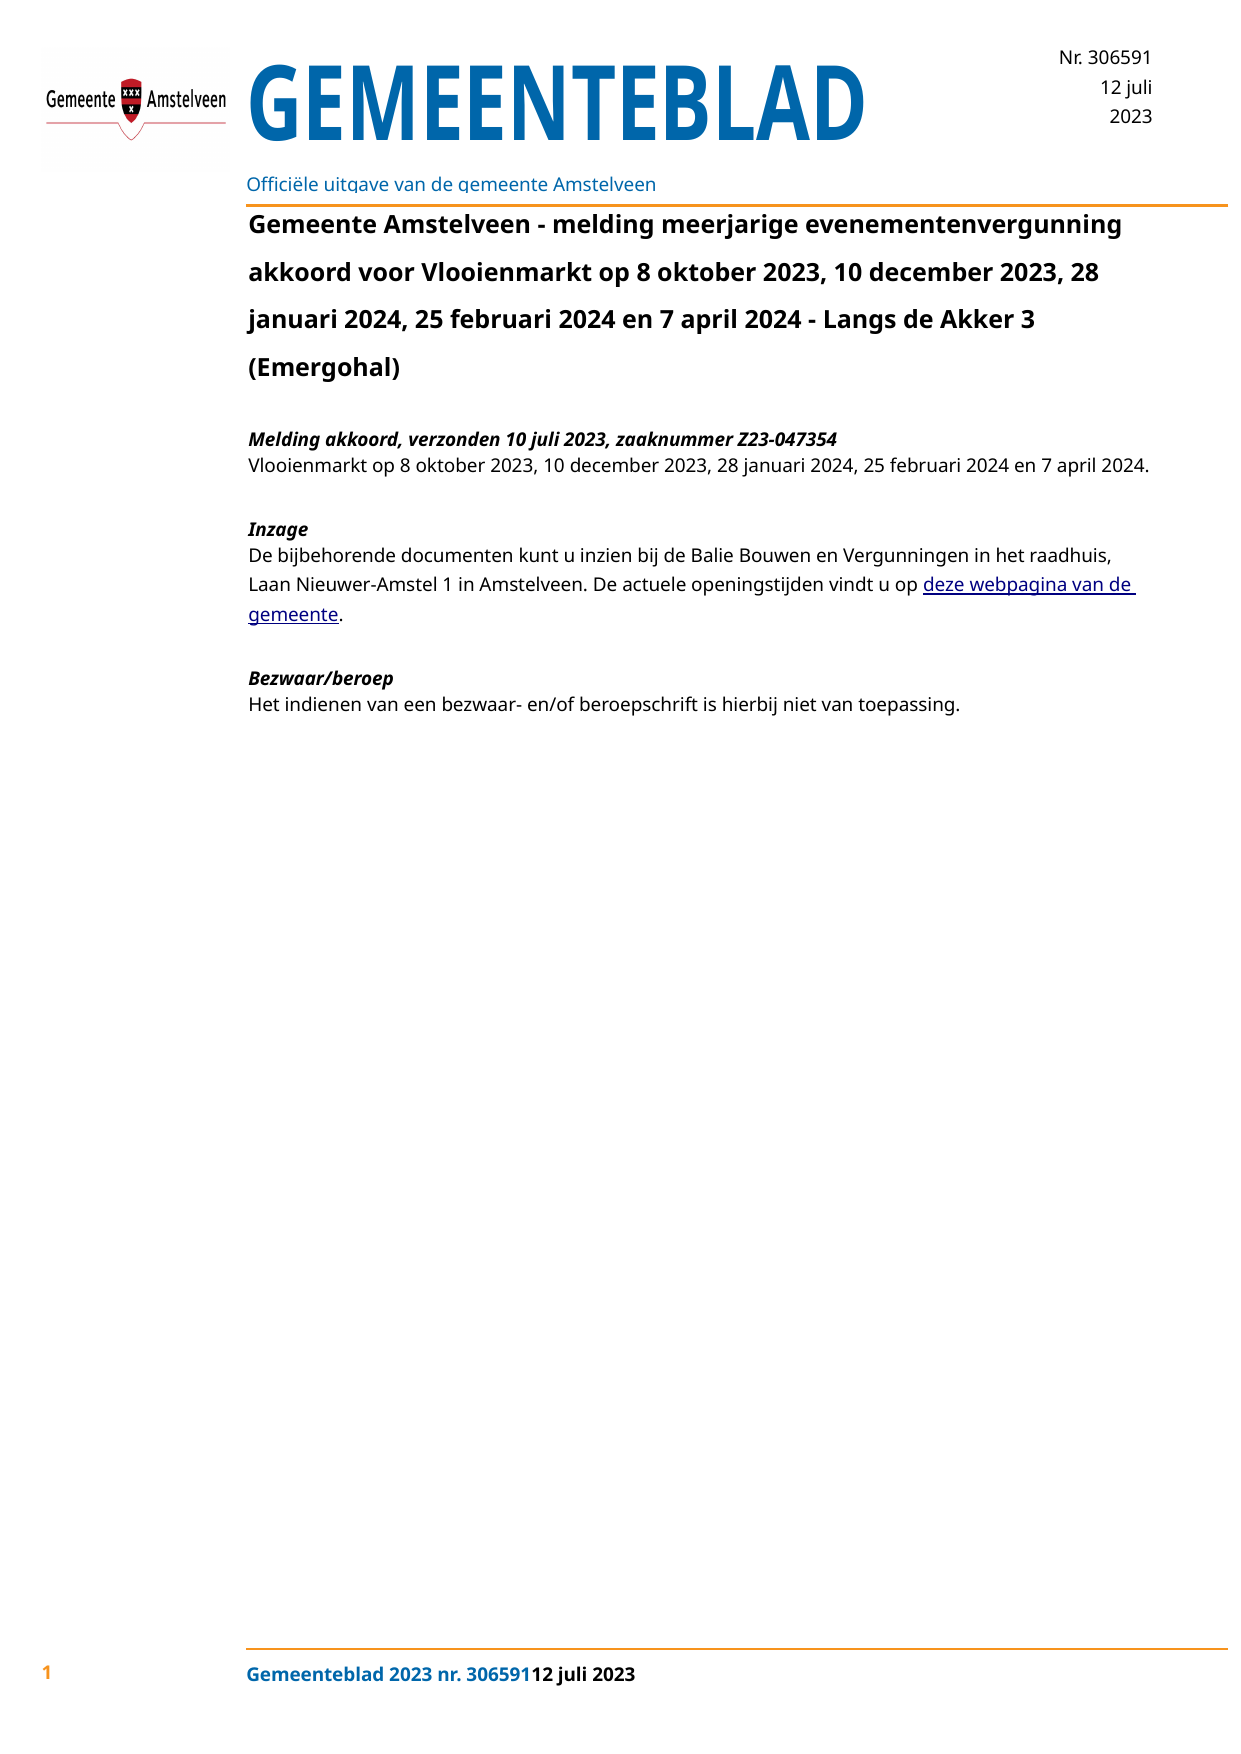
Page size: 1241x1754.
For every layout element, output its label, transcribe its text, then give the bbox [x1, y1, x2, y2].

text De bijbehorende documenten kunt u inzien bij de Balie Bouwen en Vergunningen in het raadhuis, Laan Nieuwer-Amstel 1 in Amstelveen. De actuele openingstijden vindt u op deze webpagina van de gemeente. [248, 542, 1152, 627]
text Inzage [248, 516, 1152, 542]
text Melding akkoord, verzonden 10 juli 2023, zaaknummer Z23-047354 [248, 427, 1152, 452]
picture [41, 47, 231, 172]
text Het indienen van een bezwaar- en/of beroepschrift is hierbij niet van toepassing. [248, 691, 1152, 717]
text Bezwaar/beroep [248, 665, 1152, 691]
text Vlooienmarkt op 8 oktober 2023, 10 december 2023, 28 januari 2024, 25 februari 2024 en 7 april 2024. [248, 452, 1152, 478]
text Gemeente Amstelveen - melding meerjarige evenementenvergunning akkoord voor Vlooienmarkt op 8 oktober 2023, 10 december 2023, 28 januari 2024, 25 februari 2024 en 7 april 2024 - Langs de Akker 3 (Emergohal) [248, 207, 1152, 384]
